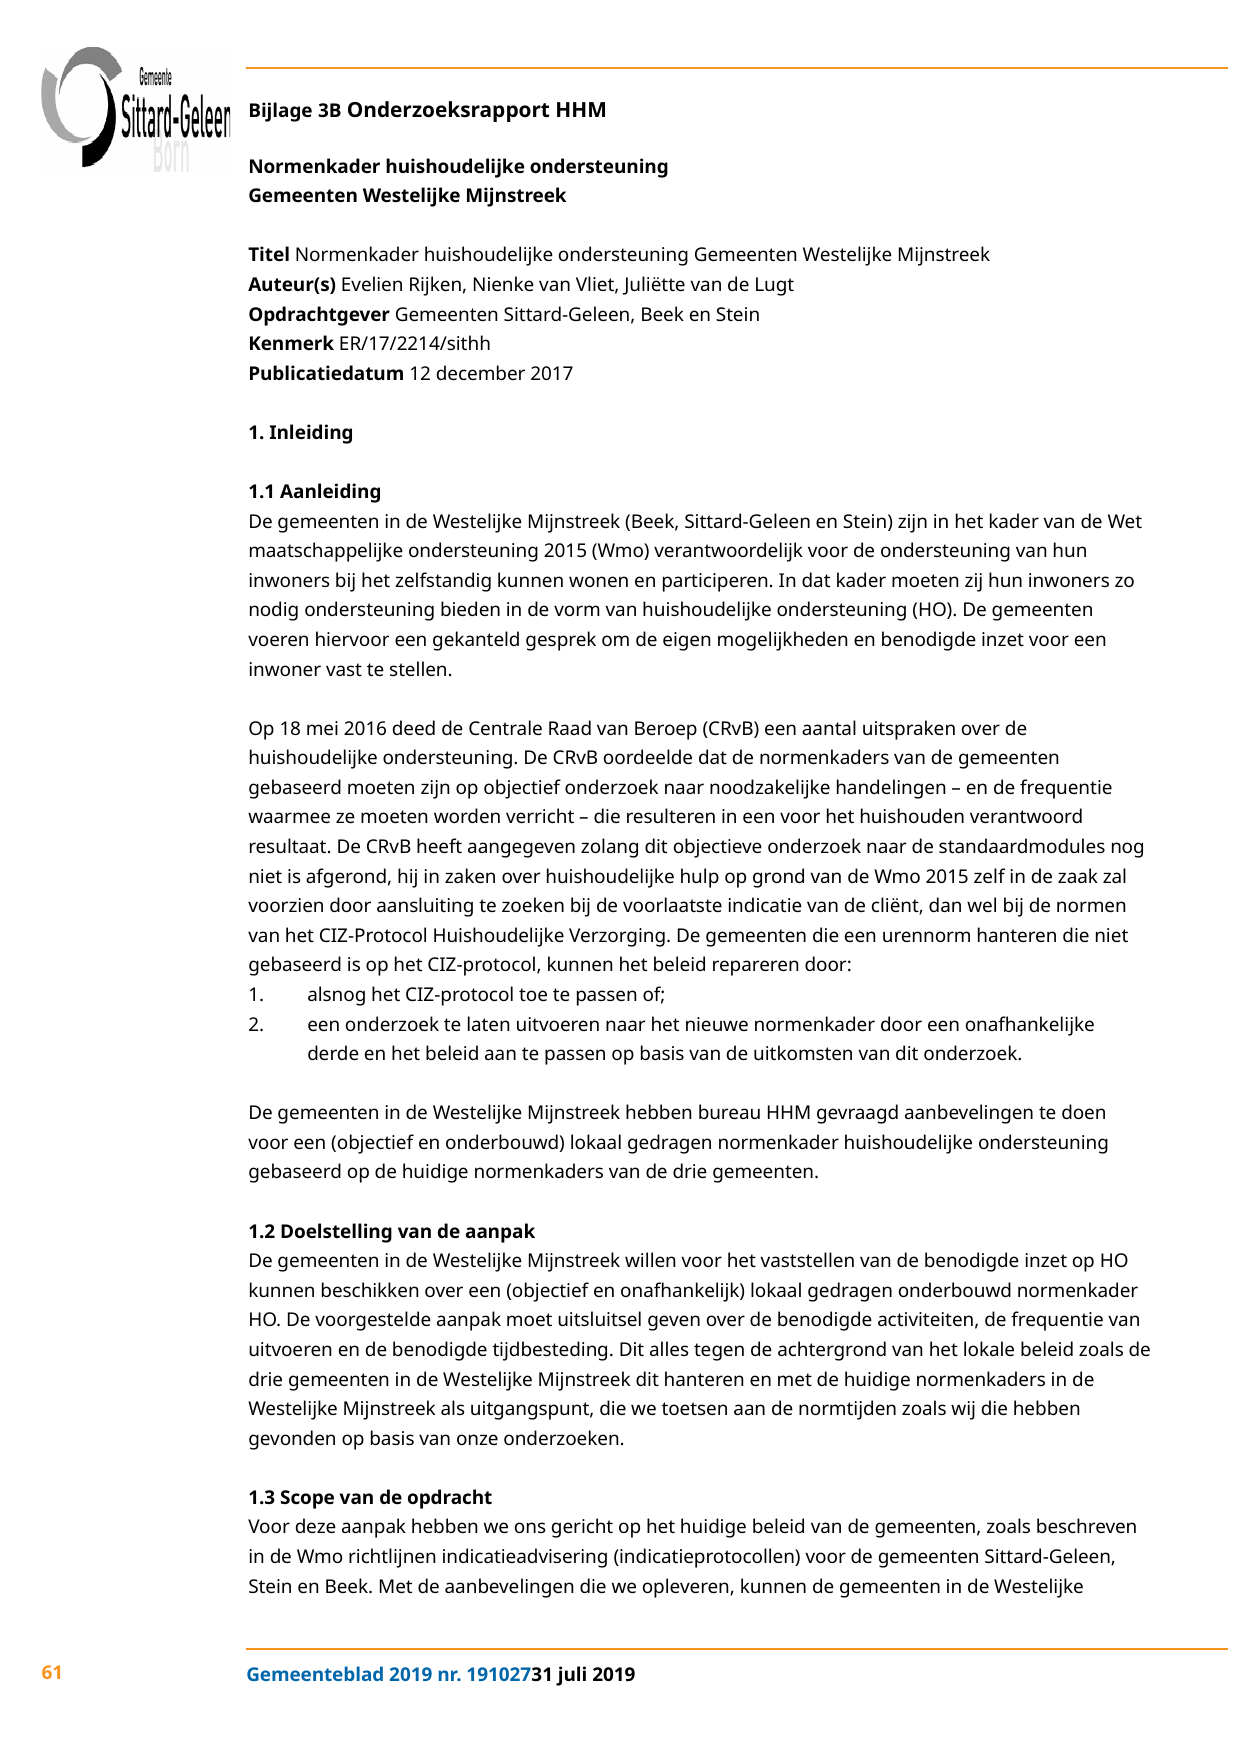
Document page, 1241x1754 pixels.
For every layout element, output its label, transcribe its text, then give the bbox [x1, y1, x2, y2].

text Opdrachtgever Gemeenten Sittard-Geleen, Beek en Stein [248, 301, 1152, 327]
text De gemeenten in de Westelijke Mijnstreek willen voor het vaststellen van de benodigde inzet op HO kunnen beschikken over een (objectief en onafhankelijk) lokaal gedragen onderbouwd normenkader HO. De voorgestelde aanpak moet uitsluitsel geven over de benodigde activiteiten, de frequentie van uitvoeren en de benodigde tijdbesteding. Dit alles tegen de achtergrond van het lokale beleid zoals de drie gemeenten in de Westelijke Mijnstreek dit hanteren en met de huidige normenkaders in de Westelijke Mijnstreek als uitgangspunt, die we toetsen aan de normtijden zoals wij die hebben gevonden op basis van onze onderzoeken. [248, 1247, 1152, 1451]
text 1.2 Doelstelling van de aanpak [248, 1218, 1152, 1244]
list een onderzoek te laten uitvoeren naar het nieuwe normenkader door een onafhankelijke derde en het beleid aan te passen op basis van de uitkomsten van dit onderzoek. [248, 1011, 1152, 1066]
picture [41, 47, 231, 172]
text 1. Inleiding [248, 419, 1152, 445]
text Publicatiedatum 12 december 2017 [248, 360, 1152, 386]
text De gemeenten in de Westelijke Mijnstreek (Beek, Sittard-Geleen en Stein) zijn in het kader van de Wet maatschappelijke ondersteuning 2015 (Wmo) verantwoordelijk voor de ondersteuning van hun inwoners bij het zelfstandig kunnen wonen en participeren. In dat kader moeten zij hun inwoners zo nodig ondersteuning bieden in de vorm van huishoudelijke ondersteuning (HO). De gemeenten voeren hiervoor een gekanteld gesprek om de eigen mogelijkheden en benodigde inzet voor een inwoner vast te stellen. [248, 508, 1152, 682]
text Bijlage 3B Onderzoeksrapport HHM [248, 95, 1152, 123]
text Auteur(s) Evelien Rijken, Nienke van Vliet, Juliëtte van de Lugt [248, 271, 1152, 297]
text Op 18 mei 2016 deed de Centrale Raad van Beroep (CRvB) een aantal uitspraken over de huishoudelijke ondersteuning. De CRvB oordeelde dat de normenkaders van de gemeenten gebaseerd moeten zijn op objectief onderzoek naar noodzakelijke handelingen – en de frequentie waarmee ze moeten worden verricht – die resulteren in een voor het huishouden verantwoord resultaat. De CRvB heeft aangegeven zolang dit objectieve onderzoek naar de standaardmodules nog niet is afgerond, hij in zaken over huishoudelijke hulp op grond van de Wmo 2015 zelf in de zaak zal voorzien door aansluiting te zoeken bij de voorlaatste indicatie van de cliënt, dan wel bij de normen van het CIZ-Protocol Huishoudelijke Verzorging. De gemeenten die een urennorm hanteren die niet gebaseerd is op het CIZ-protocol, kunnen het beleid repareren door: [248, 715, 1152, 977]
text 1.1 Aanleiding [248, 478, 1152, 504]
text 1.3 Scope van de opdracht [248, 1484, 1152, 1510]
text Voor deze aanpak hebben we ons gericht op het huidige beleid van de gemeenten, zoals beschreven in de Wmo richtlijnen indicatieadvisering (indicatieprotocollen) voor de gemeenten Sittard-Geleen, Stein en Beek. Met de aanbevelingen die we opleveren, kunnen de gemeenten in de Westelijke [248, 1514, 1152, 1599]
text Kenmerk ER/17/2214/sithh [248, 330, 1152, 356]
text Gemeenten Westelijke Mijnstreek [248, 182, 1152, 208]
list alsnog het CIZ-protocol toe te passen of; [248, 981, 1152, 1007]
text De gemeenten in de Westelijke Mijnstreek hebben bureau HHM gevraagd aanbevelingen te doen voor een (objectief en onderbouwd) lokaal gedragen normenkader huishoudelijke ondersteuning gebaseerd op de huidige normenkaders van de drie gemeenten. [248, 1099, 1152, 1184]
text Normenkader huishoudelijke ondersteuning [248, 153, 1152, 179]
text Titel Normenkader huishoudelijke ondersteuning Gemeenten Westelijke Mijnstreek [248, 242, 1152, 267]
